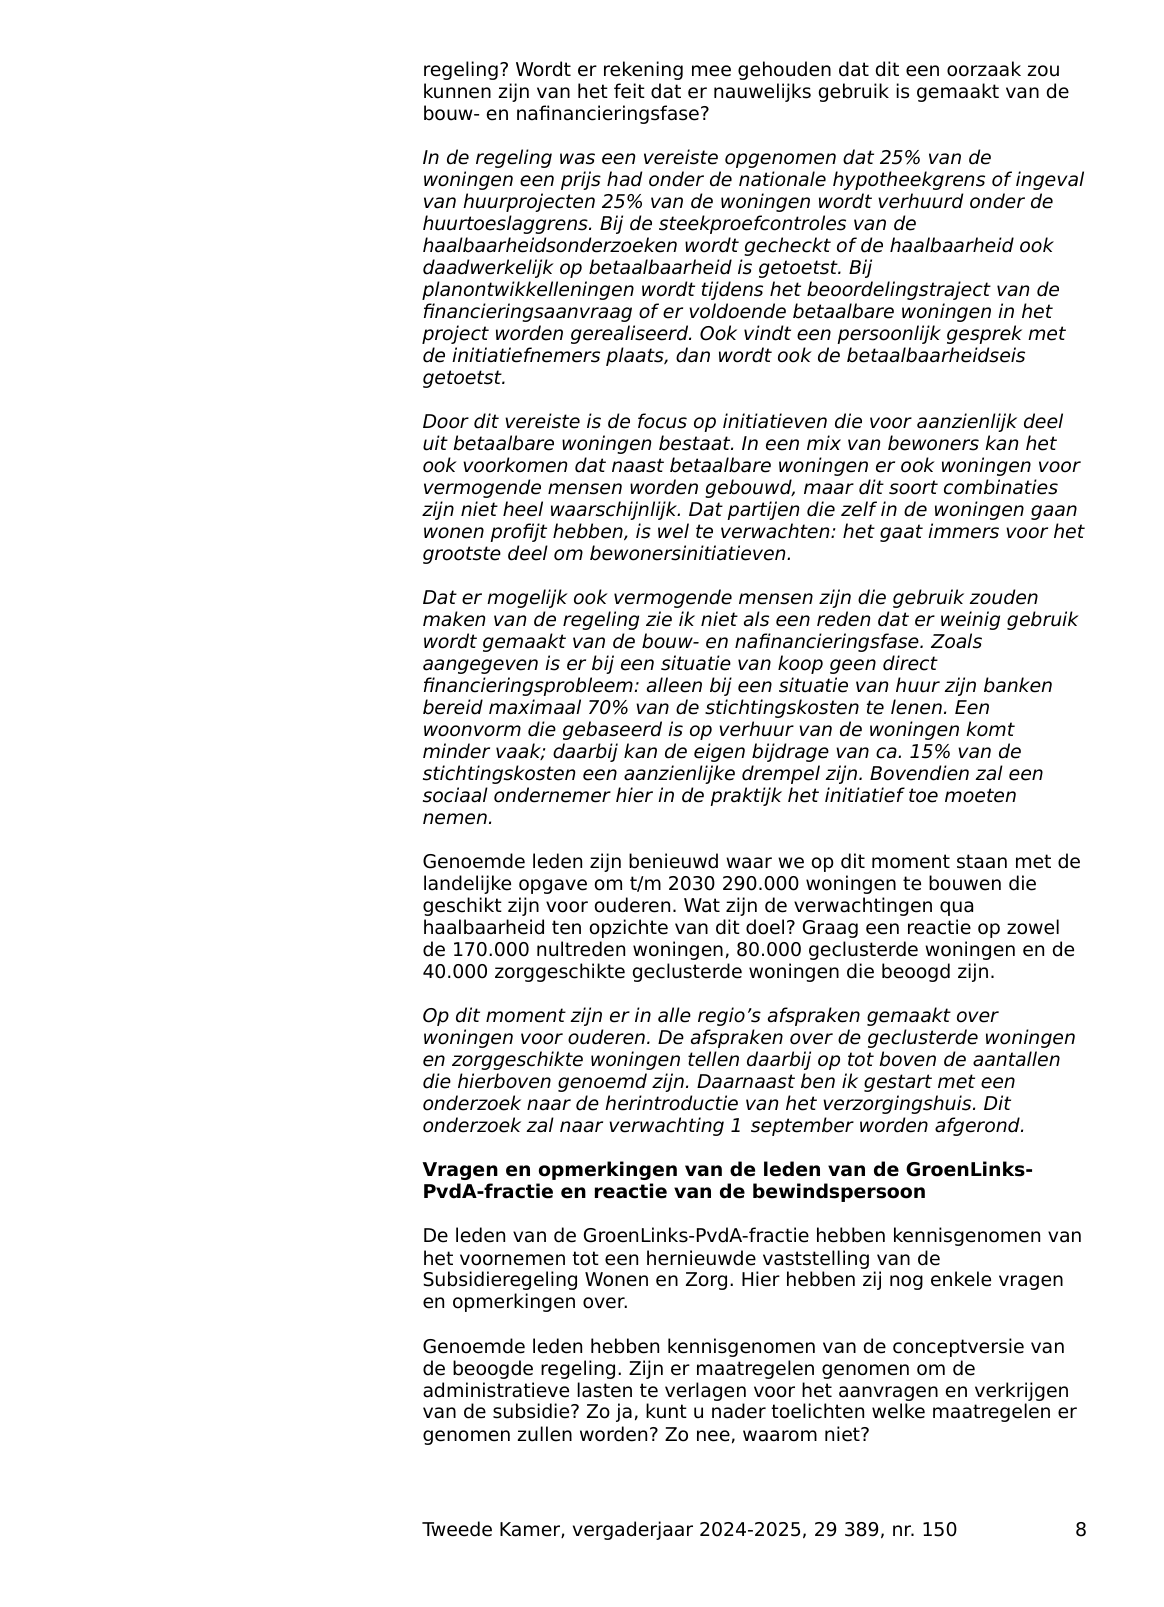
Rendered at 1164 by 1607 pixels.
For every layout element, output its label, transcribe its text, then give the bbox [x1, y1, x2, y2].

text Genoemde leden zijn benieuwd waar we op dit moment staan met de landelijke opgave om t/m 2030 290.000 woningen te bouwen die geschikt zijn voor ouderen. Wat zijn de verwachtingen qua haalbaarheid ten opzichte van dit doel? Graag een reactie op zowel de 170.000 nultreden woningen, 80.000 geclusterde woningen en de 40.000 zorggeschikte geclusterde woningen die beoogd zijn. [422, 851, 1087, 983]
text regeling? Wordt er rekening mee gehouden dat dit een oorzaak zou kunnen zijn van het feit dat er nauwelijks gebruik is gemaakt van de bouw- en nafinancieringsfase? [422, 59, 1087, 125]
text Dat er mogelijk ook vermogende mensen zijn die gebruik zouden maken van de regeling zie ik niet als een reden dat er weinig gebruik wordt gemaakt van de bouw- en nafinancieringsfase. Zoals aangegeven is er bij een situatie van koop geen direct financieringsprobleem: alleen bij een situatie van huur zijn banken bereid maximaal 70% van de stichtingskosten te lenen. Een woonvorm die gebaseerd is op verhuur van de woningen komt minder vaak; daarbij kan de eigen bijdrage van ca. 15% van de stichtingskosten een aanzienlijke drempel zijn. Bovendien zal een sociaal ondernemer hier in de praktijk het initiatief toe moeten nemen. [422, 587, 1087, 829]
text In de regeling was een vereiste opgenomen dat 25% van de woningen een prijs had onder de nationale hypotheekgrens of ingeval van huurprojecten 25% van de woningen wordt verhuurd onder de huurtoeslaggrens. Bij de steekproefcontroles van de haalbaarheidsonderzoeken wordt gecheckt of de haalbaarheid ook daadwerkelijk op betaalbaarheid is getoetst. Bij planontwikkelleningen wordt tijdens het beoordelingstraject van de financieringsaanvraag of er voldoende betaalbare woningen in het project worden gerealiseerd. Ook vindt een persoonlijk gesprek met de initiatiefnemers plaats, dan wordt ook de betaalbaarheidseis getoetst. [422, 147, 1087, 389]
text Door dit vereiste is de focus op initiatieven die voor aanzienlijk deel uit betaalbare woningen bestaat. In een mix van bewoners kan het ook voorkomen dat naast betaalbare woningen er ook woningen voor vermogende mensen worden gebouwd, maar dit soort combinaties zijn niet heel waarschijnlijk. Dat partijen die zelf in de woningen gaan wonen profijt hebben, is wel te verwachten: het gaat immers voor het grootste deel om bewonersinitiatieven. [422, 411, 1087, 565]
text Genoemde leden hebben kennisgenomen van de conceptversie van de beoogde regeling. Zijn er maatregelen genomen om de administratieve lasten te verlagen voor het aanvragen en verkrijgen van de subsidie? Zo ja, kunt u nader toelichten welke maatregelen er genomen zullen worden? Zo nee, waarom niet? [422, 1336, 1087, 1445]
text Op dit moment zijn er in alle regio’s afspraken gemaakt over woningen voor ouderen. De afspraken over de geclusterde woningen en zorggeschikte woningen tellen daarbij op tot boven de aantallen die hierboven genoemd zijn. Daarnaast ben ik gestart met een onderzoek naar de herintroductie van het verzorgingshuis. Dit onderzoek zal naar verwachting 1 september worden afgerond. [422, 1005, 1087, 1137]
subtitle Vragen en opmerkingen van de leden van de GroenLinks-PvdA-fractie en reactie van de bewindspersoon [422, 1159, 1087, 1203]
text De leden van de GroenLinks-PvdA-fractie hebben kennisgenomen van het voornemen tot een hernieuwde vaststelling van de Subsidieregeling Wonen en Zorg. Hier hebben zij nog enkele vragen en opmerkingen over. [422, 1225, 1087, 1313]
